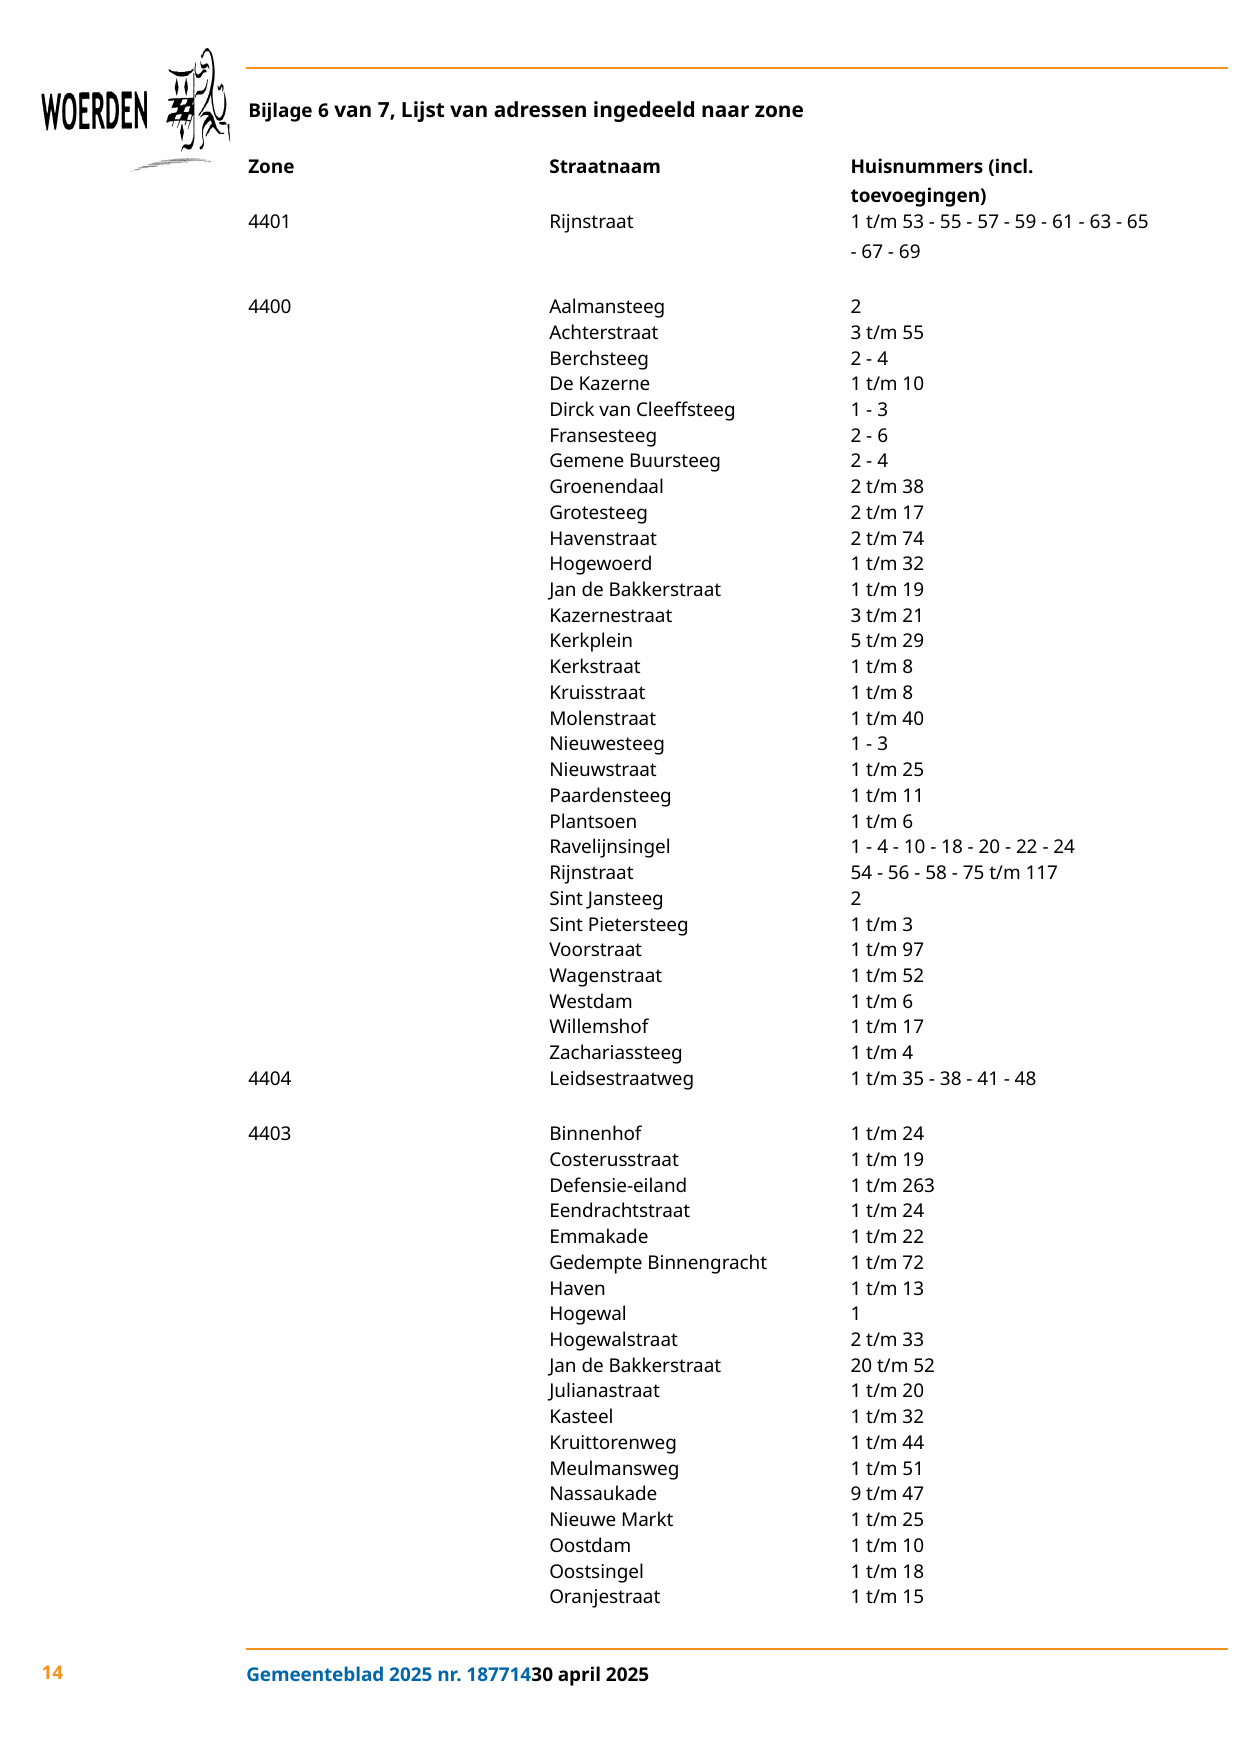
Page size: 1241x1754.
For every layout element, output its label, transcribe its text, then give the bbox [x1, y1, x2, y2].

picture [41, 47, 231, 172]
table_cell 1 [850, 1301, 1152, 1326]
table_cell Oostdam [549, 1532, 850, 1558]
table_cell 1 t/m 25 [850, 1506, 1152, 1532]
table_cell 1 t/m 13 [850, 1275, 1152, 1301]
table_cell Plantsoen [549, 808, 850, 833]
table_cell 1 - 3 [850, 731, 1152, 756]
table_cell Westdam [549, 988, 850, 1014]
table_cell 1 t/m 6 [850, 988, 1152, 1014]
table_cell 1 t/m 263 [850, 1172, 1152, 1198]
table_cell 2 t/m 33 [850, 1326, 1152, 1352]
table_cell 1 t/m 15 [850, 1584, 1152, 1609]
table_cell 5 t/m 29 [850, 628, 1152, 653]
table_cell Dirck van Cleeffsteeg [549, 396, 850, 422]
table_cell De Kazerne [549, 370, 850, 396]
table_cell Emmakade [549, 1223, 850, 1249]
table_cell Grotesteeg [549, 499, 850, 525]
table_cell 1 t/m 10 [850, 1532, 1152, 1558]
table_cell Binnenhof [549, 1120, 850, 1146]
table_cell 1 t/m 32 [850, 551, 1152, 576]
table_cell Kruisstraat [549, 679, 850, 705]
table_cell 1 t/m 4 [850, 1039, 1152, 1065]
table_cell 1 t/m 8 [850, 679, 1152, 705]
table_cell Fransesteeg [549, 422, 850, 448]
table_cell 1 t/m 17 [850, 1014, 1152, 1039]
table_cell Julianastraat [549, 1378, 850, 1403]
table_cell 2 [850, 885, 1152, 911]
table_cell Gemene Buursteeg [549, 448, 850, 473]
table_cell Ravelijnsingel [549, 834, 850, 859]
table_cell Eendrachtstraat [549, 1198, 850, 1223]
table_cell Hogewoerd [549, 551, 850, 576]
table_cell 2 t/m 74 [850, 525, 1152, 551]
table_cell 1 t/m 32 [850, 1404, 1152, 1429]
table_cell Kazernestraat [549, 602, 850, 628]
table_cell Rijnstraat [549, 859, 850, 885]
table_cell Costerusstraat [549, 1146, 850, 1172]
table_cell 1 t/m 22 [850, 1223, 1152, 1249]
table_cell 1 t/m 53 - 55 - 57 - 59 - 61 - 63 - 65 - 67 - 69 [850, 208, 1152, 293]
table_cell 1 t/m 35 - 38 - 41 - 48 [850, 1065, 1152, 1120]
table_cell Kruittorenweg [549, 1429, 850, 1455]
table_cell Gedempte Binnengracht [549, 1249, 850, 1275]
table_cell 4400 [248, 293, 549, 1065]
table_cell Oranjestraat [549, 1584, 850, 1609]
table_cell Rijnstraat [549, 208, 850, 293]
table_cell Hogewal [549, 1301, 850, 1326]
table_cell Kerkstraat [549, 654, 850, 679]
table_cell Nieuwe Markt [549, 1506, 850, 1532]
table_cell Nieuwesteeg [549, 731, 850, 756]
table_cell 1 t/m 72 [850, 1249, 1152, 1275]
table_cell 1 t/m 19 [850, 576, 1152, 602]
table_cell 1 t/m 18 [850, 1558, 1152, 1583]
table_cell Jan de Bakkerstraat [549, 1352, 850, 1378]
table_cell 1 t/m 40 [850, 705, 1152, 731]
table_cell Zachariassteeg [549, 1039, 850, 1065]
table_cell 1 t/m 44 [850, 1429, 1152, 1455]
table_cell Havenstraat [549, 525, 850, 551]
table_cell 1 t/m 11 [850, 782, 1152, 808]
table_cell Aalmansteeg [549, 293, 850, 319]
table_cell Voorstraat [549, 936, 850, 962]
table_cell 1 t/m 52 [850, 962, 1152, 988]
table_cell 54 - 56 - 58 - 75 t/m 117 [850, 859, 1152, 885]
table_cell 1 t/m 25 [850, 756, 1152, 782]
table_cell Jan de Bakkerstraat [549, 576, 850, 602]
table_cell Molenstraat [549, 705, 850, 731]
table_cell 20 t/m 52 [850, 1352, 1152, 1378]
table_cell Defensie-eiland [549, 1172, 850, 1198]
table_cell Sint Jansteeg [549, 885, 850, 911]
table_cell Nassaukade [549, 1481, 850, 1506]
table_cell Berchsteeg [549, 345, 850, 370]
table_cell 2 t/m 38 [850, 473, 1152, 499]
table_cell Meulmansweg [549, 1455, 850, 1481]
table_cell 2 [850, 293, 1152, 319]
table_cell Leidsestraatweg [549, 1065, 850, 1120]
table_cell Nieuwstraat [549, 756, 850, 782]
table_cell 4404 [248, 1065, 549, 1120]
table_cell 1 t/m 10 [850, 370, 1152, 396]
table_cell Kasteel [549, 1404, 850, 1429]
table_cell Willemshof [549, 1014, 850, 1039]
table_cell Haven [549, 1275, 850, 1301]
table_cell 1 t/m 20 [850, 1378, 1152, 1403]
table_cell 3 t/m 55 [850, 319, 1152, 345]
table_cell Groenendaal [549, 473, 850, 499]
table_cell Achterstraat [549, 319, 850, 345]
table_cell 1 t/m 6 [850, 808, 1152, 833]
table_cell 1 t/m 24 [850, 1198, 1152, 1223]
table_cell Wagenstraat [549, 962, 850, 988]
table_cell 1 - 3 [850, 396, 1152, 422]
table_cell 2 - 4 [850, 345, 1152, 370]
table_cell 1 t/m 51 [850, 1455, 1152, 1481]
table_header Zone [248, 153, 549, 208]
table_cell 1 t/m 8 [850, 654, 1152, 679]
table_cell 1 t/m 19 [850, 1146, 1152, 1172]
table_cell 1 - 4 - 10 - 18 - 20 - 22 - 24 [850, 834, 1152, 859]
table_cell Paardensteeg [549, 782, 850, 808]
table_cell 3 t/m 21 [850, 602, 1152, 628]
table_cell 2 t/m 17 [850, 499, 1152, 525]
table_cell 4401 [248, 208, 549, 293]
table_cell 9 t/m 47 [850, 1481, 1152, 1506]
table_cell Sint Pietersteeg [549, 911, 850, 936]
table_header Huisnummers (incl. toevoegingen) [850, 153, 1152, 208]
table_cell 4403 [248, 1120, 549, 1609]
table_header Straatnaam [549, 153, 850, 208]
table_cell Oostsingel [549, 1558, 850, 1583]
table_cell Kerkplein [549, 628, 850, 653]
table_cell 2 - 6 [850, 422, 1152, 448]
table_cell 1 t/m 3 [850, 911, 1152, 936]
text Bijlage 6 van 7, Lijst van adressen ingedeeld naar zone [248, 95, 1152, 123]
table_cell 1 t/m 97 [850, 936, 1152, 962]
table_cell 2 - 4 [850, 448, 1152, 473]
table_cell 1 t/m 24 [850, 1120, 1152, 1146]
table_cell Hogewalstraat [549, 1326, 850, 1352]
